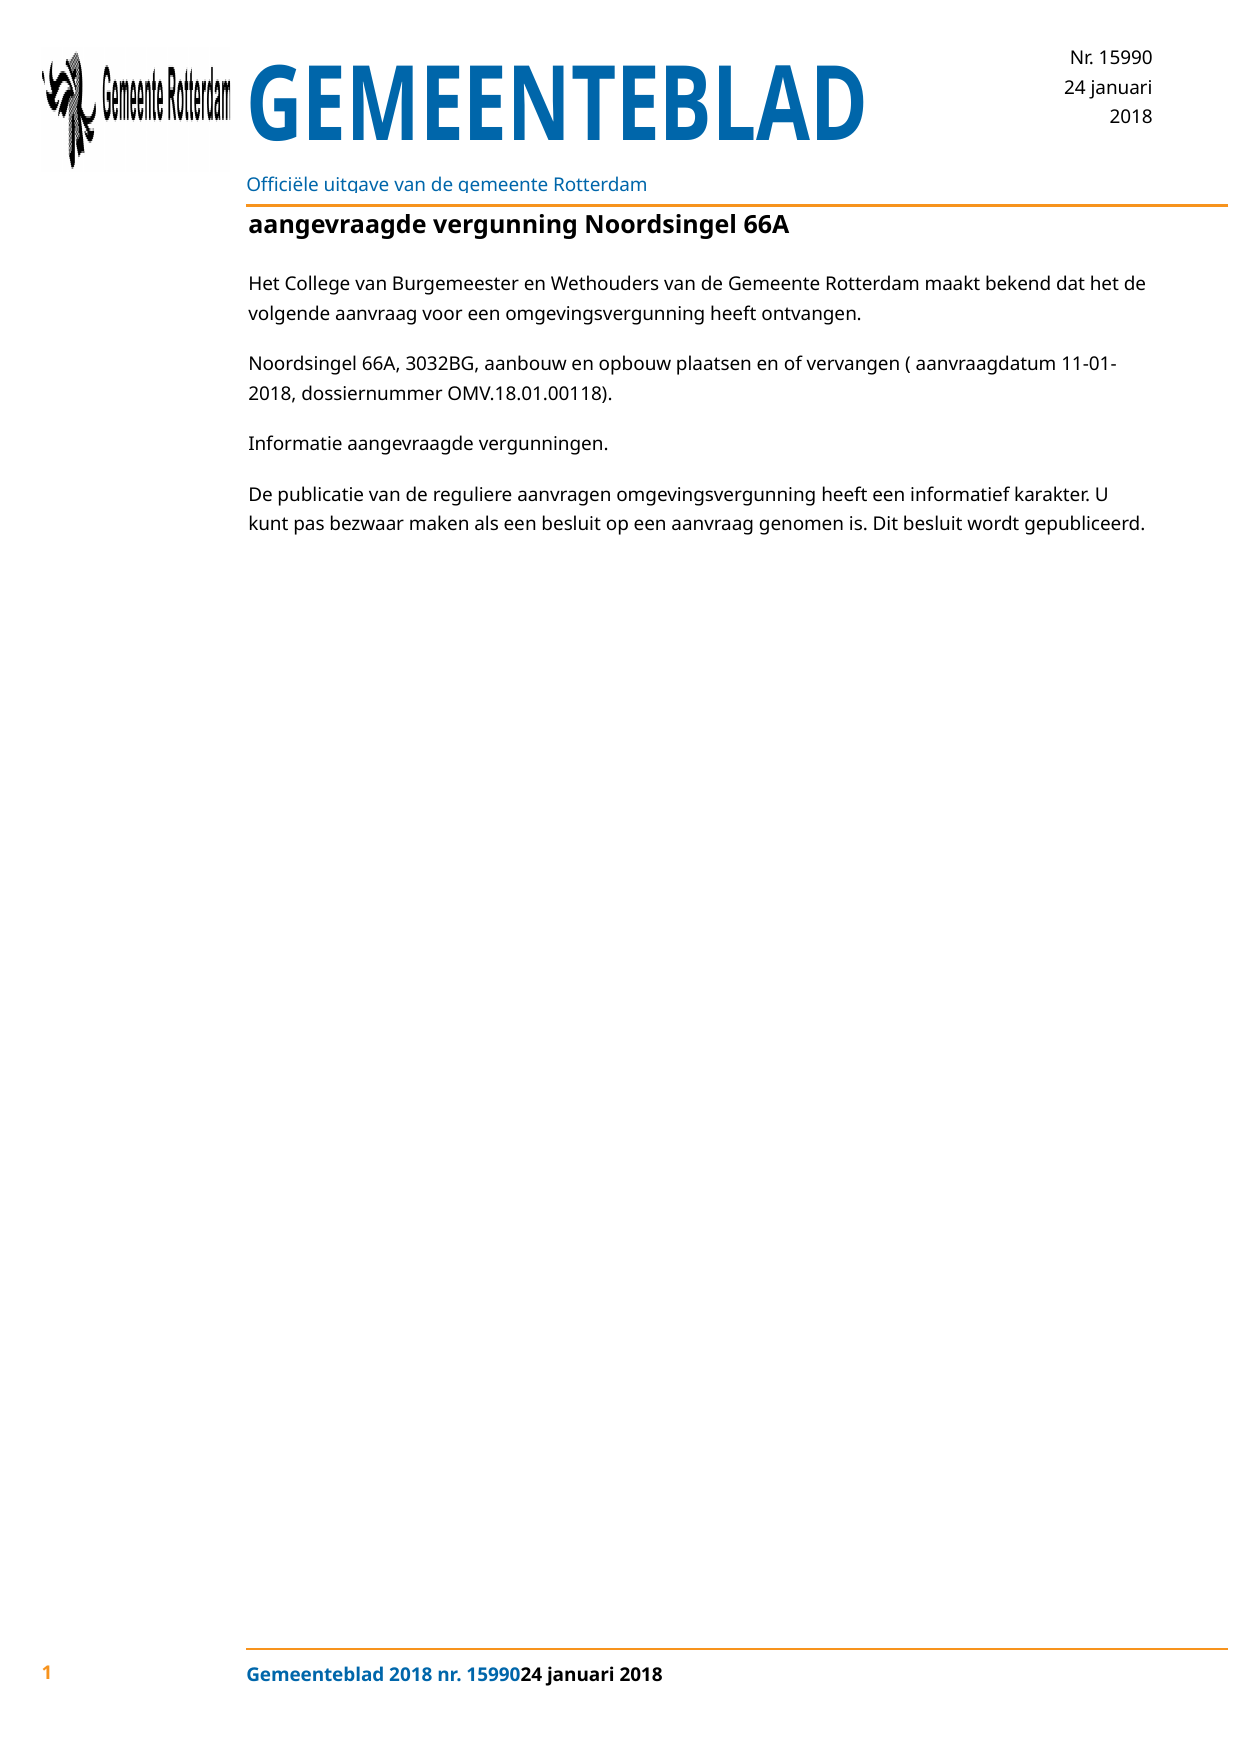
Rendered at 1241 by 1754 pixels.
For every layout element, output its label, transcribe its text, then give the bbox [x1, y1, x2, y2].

text De publicatie van de reguliere aanvragen omgevingsvergunning heeft een informatief karakter. U kunt pas bezwaar maken als een besluit op een aanvraag genomen is. Dit besluit wordt gepubliceerd. [248, 481, 1152, 536]
text aangevraagde vergunning Noordsingel 66A [248, 207, 1152, 241]
text Het College van Burgemeester en Wethouders van de Gemeente Rotterdam maakt bekend dat het de volgende aanvraag voor een omgevingsvergunning heeft ontvangen. [248, 270, 1152, 326]
picture [41, 47, 231, 172]
text Noordsingel 66A, 3032BG, aanbouw en opbouw plaatsen en of vervangen ( aanvraagdatum 11-01-2018, dossiernummer OMV.18.01.00118). [248, 350, 1152, 406]
text Informatie aangevraagde vergunningen. [248, 430, 1152, 456]
